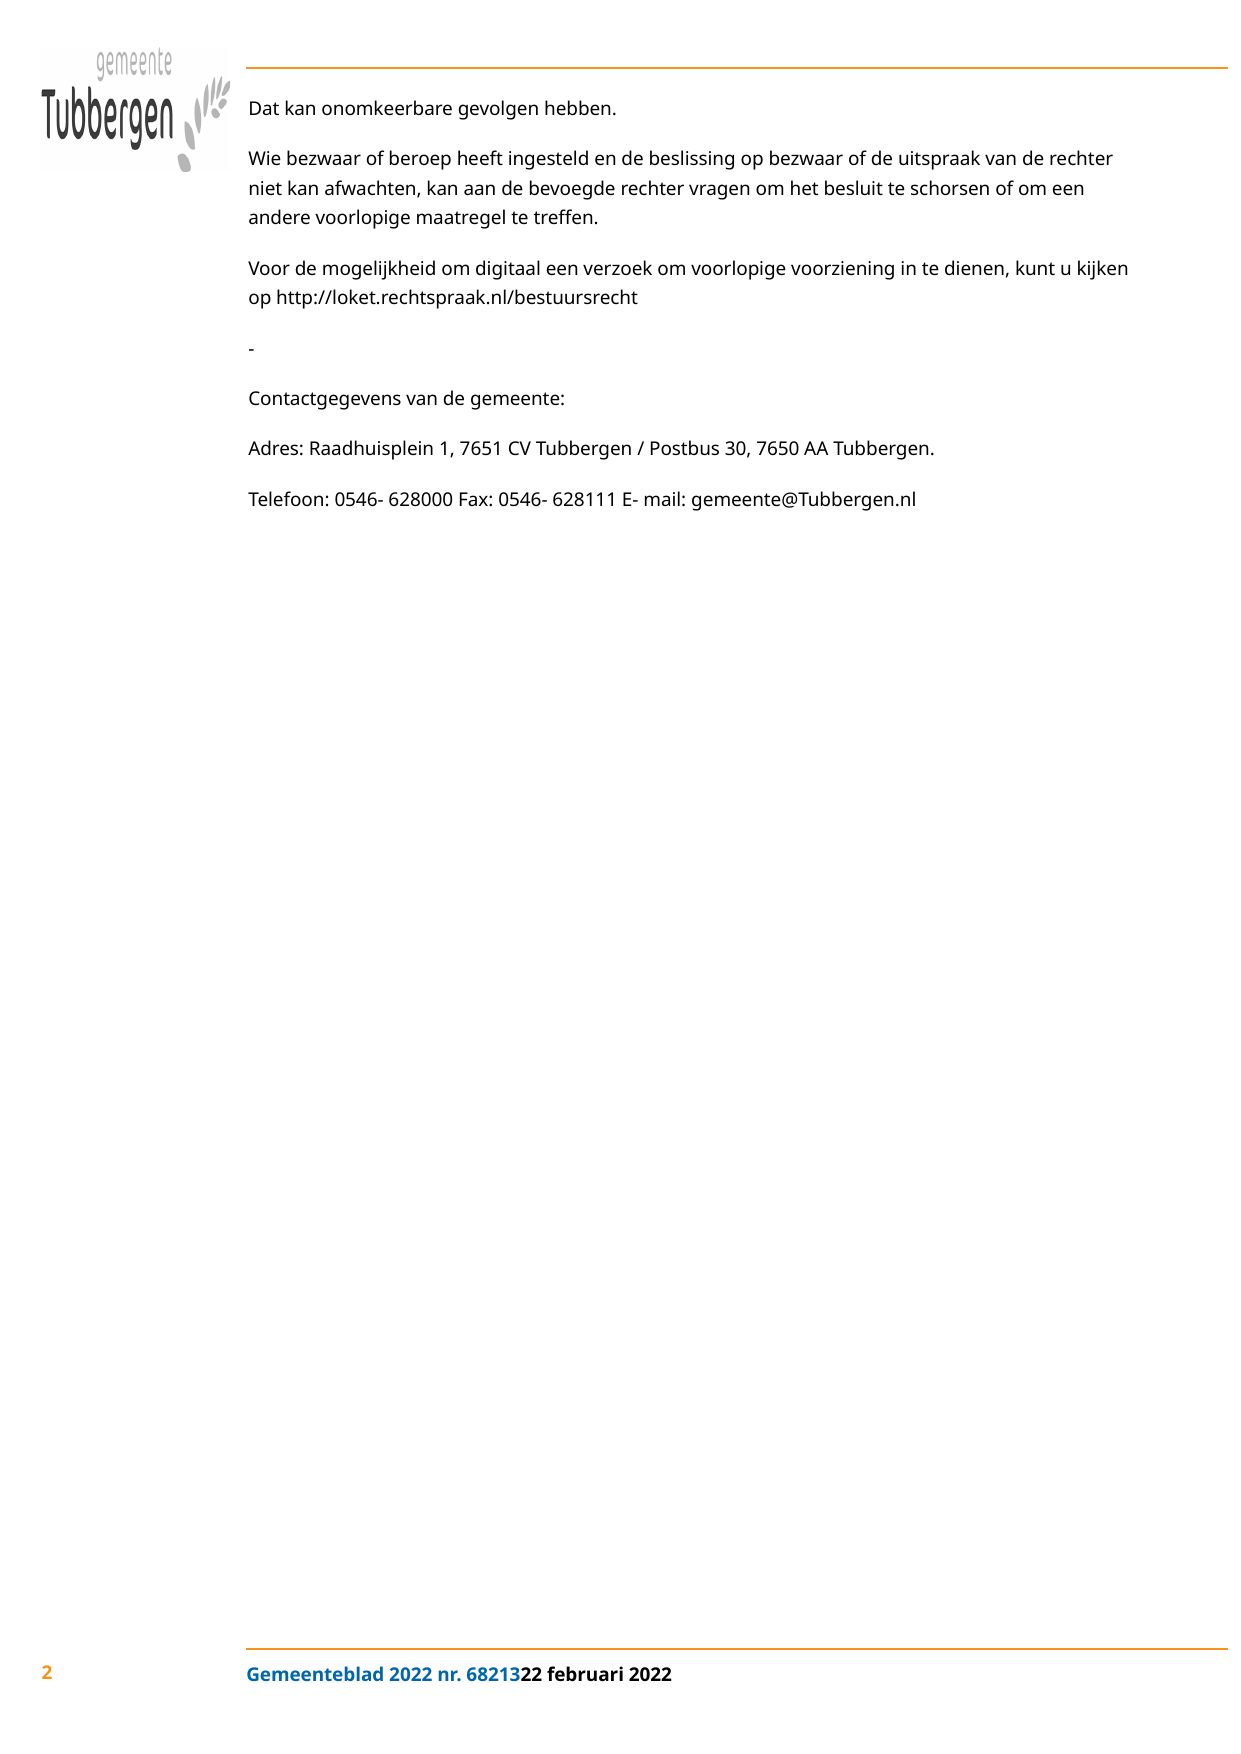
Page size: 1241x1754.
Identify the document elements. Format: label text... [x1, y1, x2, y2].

text Contactgegevens van de gemeente: [248, 385, 1152, 411]
text Voor de mogelijkheid om digitaal een verzoek om voorlopige voorziening in te dienen, kunt u kijken op http://loket.rechtspraak.nl/bestuursrecht [248, 255, 1152, 310]
text Telefoon: 0546- 628000 Fax: 0546- 628111 E- mail: gemeente@Tubbergen.nl [248, 486, 1152, 512]
picture [41, 47, 231, 172]
text Dat kan onomkeerbare gevolgen hebben. [248, 95, 1152, 121]
text - [248, 335, 1152, 361]
text Wie bezwaar of beroep heeft ingesteld en de beslissing op bezwaar of de uitspraak van de rechter niet kan afwachten, kan aan de bevoegde rechter vragen om het besluit te schorsen of om een andere voorlopige maatregel te treffen. [248, 145, 1152, 230]
text Adres: Raadhuisplein 1, 7651 CV Tubbergen / Postbus 30, 7650 AA Tubbergen. [248, 436, 1152, 461]
